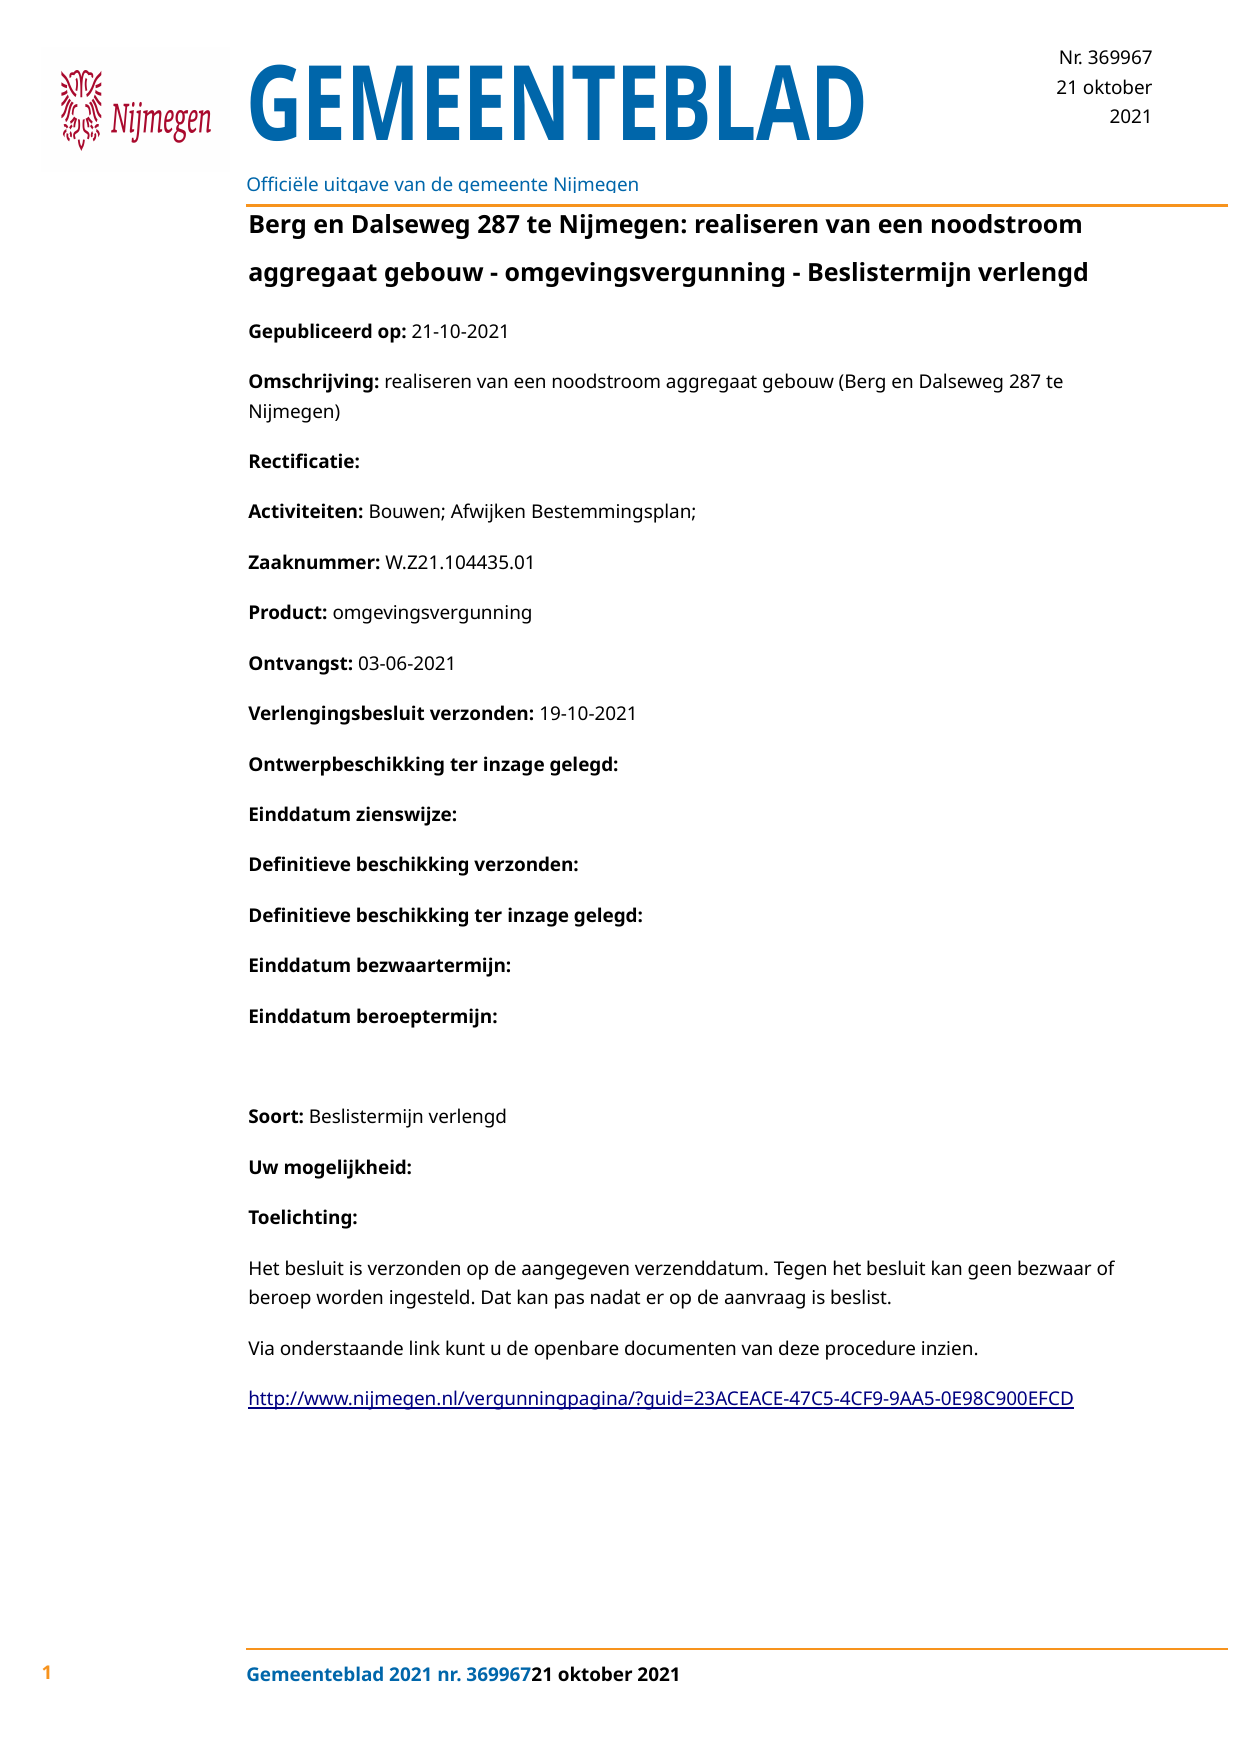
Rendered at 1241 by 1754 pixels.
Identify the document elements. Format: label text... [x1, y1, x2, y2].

text Berg en Dalseweg 287 te Nijmegen: realiseren van een noodstroom aggregaat gebouw - omgevingsvergunning - Beslistermijn verlengd [248, 207, 1152, 288]
text Ontwerpbeschikking ter inzage gelegd: [248, 751, 1152, 777]
text Zaaknummer: W.Z21.104435.01 [248, 549, 1152, 575]
text Via onderstaande link kunt u de openbare documenten van deze procedure inzien. [248, 1335, 1152, 1361]
text Einddatum zienswijze: [248, 801, 1152, 827]
text Einddatum bezwaartermijn: [248, 952, 1152, 978]
text Uw mogelijkheid: [248, 1154, 1152, 1180]
text http://www.nijmegen.nl/vergunningpagina/?guid=23ACEACE-47C5-4CF9-9AA5-0E98C900EFCD [248, 1385, 1152, 1411]
text Omschrijving: realiseren van een noodstroom aggregaat gebouw (Berg en Dalseweg 287 te Nijmegen) [248, 368, 1152, 424]
text Verlengingsbesluit verzonden: 19-10-2021 [248, 700, 1152, 726]
text Soort: Beslistermijn verlengd [248, 1104, 1152, 1129]
text Definitieve beschikking verzonden: [248, 852, 1152, 877]
text Product: omgevingsvergunning [248, 599, 1152, 625]
text Toelichting: [248, 1204, 1152, 1230]
text Rectificatie: [248, 448, 1152, 474]
text Het besluit is verzonden op de aangegeven verzenddatum. Tegen het besluit kan geen bezwaar of beroep worden ingesteld. Dat kan pas nadat er op de aanvraag is beslist. [248, 1255, 1152, 1310]
text Activiteiten: Bouwen; Afwijken Bestemmingsplan; [248, 499, 1152, 524]
text Definitieve beschikking ter inzage gelegd: [248, 902, 1152, 928]
picture [41, 47, 231, 172]
text Ontvangst: 03-06-2021 [248, 650, 1152, 676]
text Einddatum beroeptermijn: [248, 1003, 1152, 1029]
text Gepubliceerd op: 21-10-2021 [248, 318, 1152, 344]
